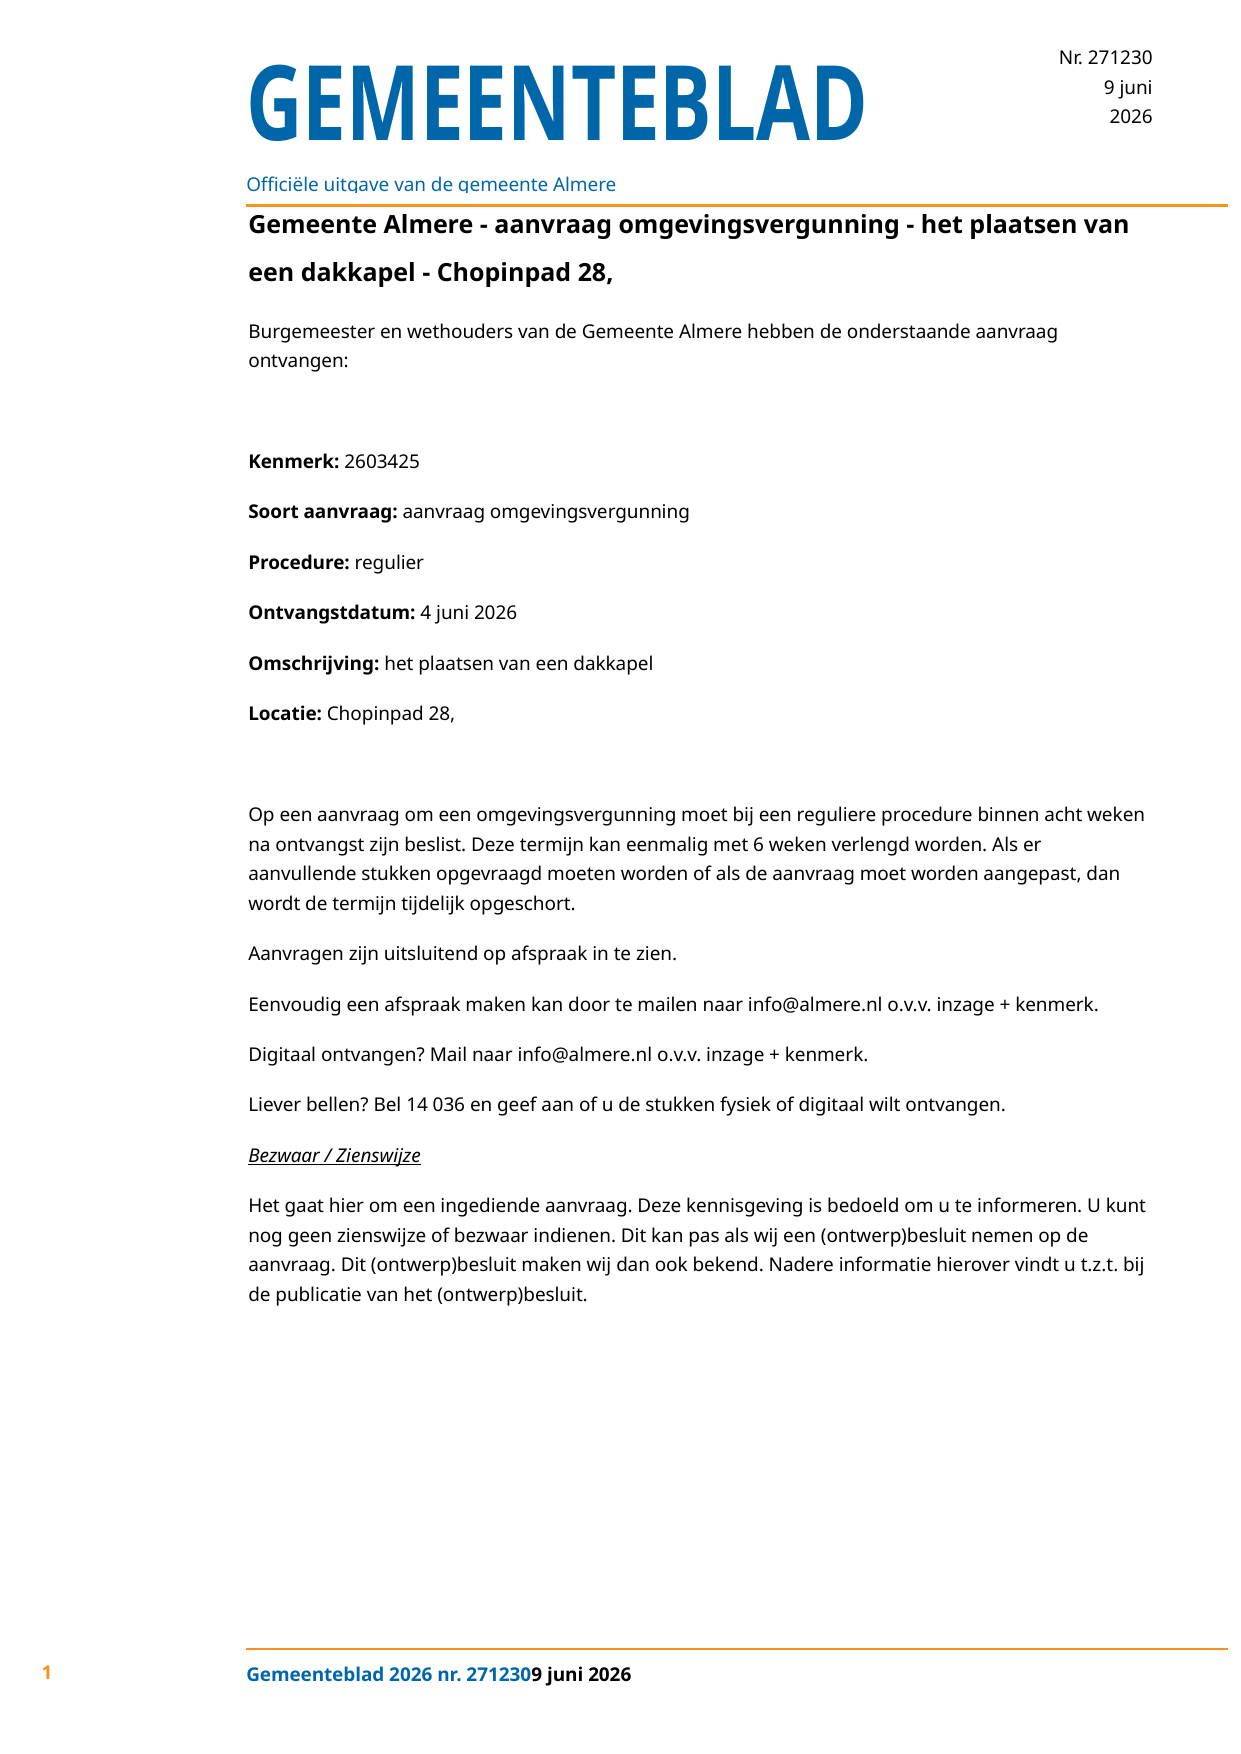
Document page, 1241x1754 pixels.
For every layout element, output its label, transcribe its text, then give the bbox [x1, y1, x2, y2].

text Op een aanvraag om een omgevingsvergunning moet bij een reguliere procedure binnen acht weken na ontvangst zijn beslist. Deze termijn kan eenmalig met 6 weken verlengd worden. Als er aanvullende stukken opgevraagd moeten worden of als de aanvraag moet worden aangepast, dan wordt de termijn tijdelijk opgeschort. [248, 801, 1152, 916]
text Omschrijving: het plaatsen van een dakkapel [248, 650, 1152, 676]
text Soort aanvraag: aanvraag omgevingsvergunning [248, 499, 1152, 524]
text Het gaat hier om een ingediende aanvraag. Deze kennisgeving is bedoeld om u te informeren. U kunt nog geen zienswijze of bezwaar indienen. Dit kan pas als wij een (ontwerp)besluit nemen op de aanvraag. Dit (ontwerp)besluit maken wij dan ook bekend. Nadere informatie hierover vindt u t.z.t. bij de publicatie van het (ontwerp)besluit. [248, 1192, 1152, 1307]
text Burgemeester en wethouders van de Gemeente Almere hebben de onderstaande aanvraag ontvangen: [248, 318, 1152, 373]
picture [41, 47, 231, 172]
text Aanvragen zijn uitsluitend op afspraak in te zien. [248, 940, 1152, 966]
text Gemeente Almere - aanvraag omgevingsvergunning - het plaatsen van een dakkapel - Chopinpad 28, [248, 207, 1152, 288]
text Digitaal ontvangen? Mail naar info@almere.nl o.v.v. inzage + kenmerk. [248, 1041, 1152, 1067]
text Ontvangstdatum: 4 juni 2026 [248, 599, 1152, 625]
text Kenmerk: 2603425 [248, 448, 1152, 474]
text Eenvoudig een afspraak maken kan door te mailen naar info@almere.nl o.v.v. inzage + kenmerk. [248, 991, 1152, 1017]
text Liever bellen? Bel 14 036 en geef aan of u de stukken fysiek of digitaal wilt ontvangen. [248, 1092, 1152, 1117]
text Locatie: Chopinpad 28, [248, 700, 1152, 726]
text Bezwaar / Zienswijze [248, 1142, 1152, 1168]
text Procedure: regulier [248, 549, 1152, 575]
